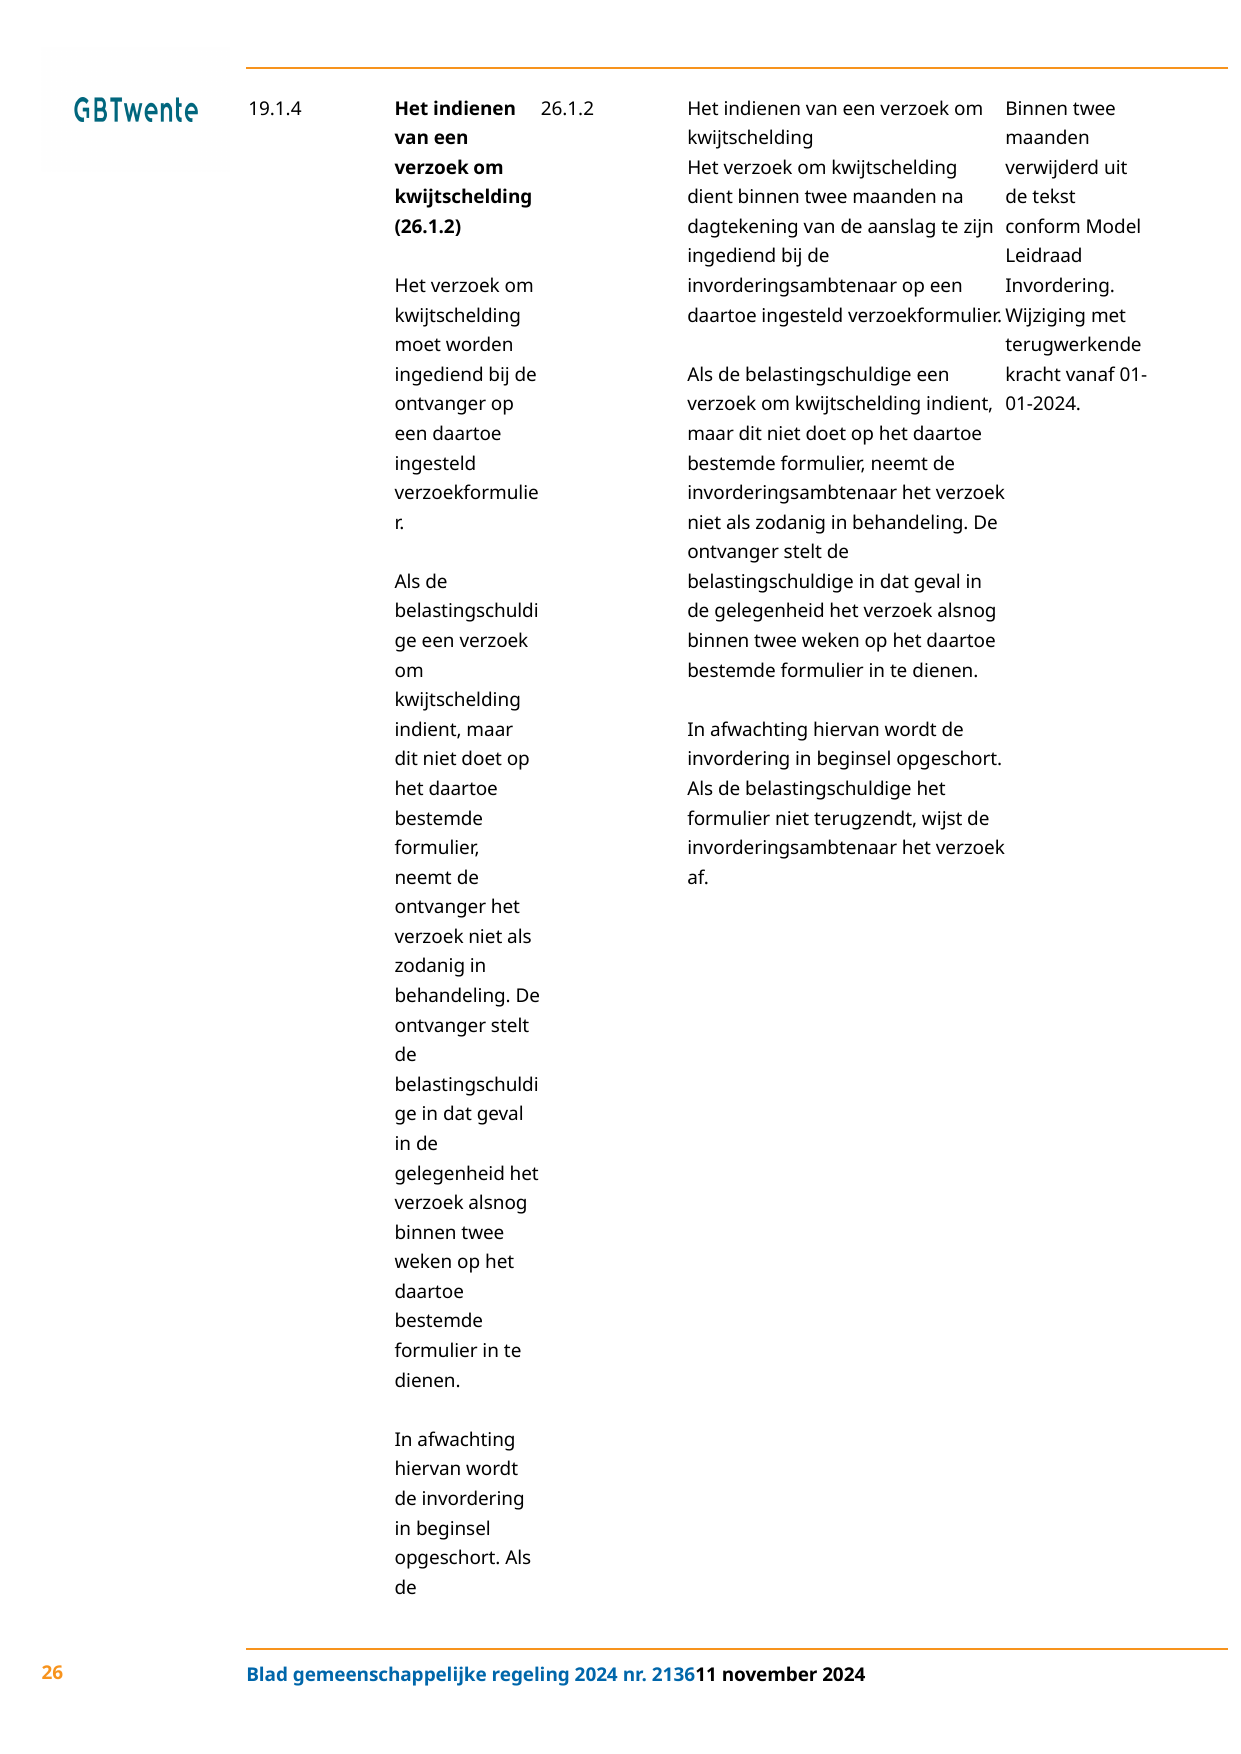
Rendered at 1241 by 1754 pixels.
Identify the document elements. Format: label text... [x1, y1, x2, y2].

table_cell 26.1.2 [541, 95, 687, 1600]
table_cell 19.1.4 [248, 95, 394, 1600]
table_cell Het indienen van een verzoek om kwijtschelding (26.1.2) Het verzoek om kwijtschelding moet worden ingediend bij de ontvanger op een daartoe ingesteld verzoekformulier. Als de belastingschuldige een verzoek om kwijtschelding indient, maar dit niet doet op het daartoe bestemde formulier, neemt de ontvanger het verzoek niet als zodanig in behandeling. De ontvanger stelt de belastingschuldige in dat geval in de gelegenheid het verzoek alsnog binnen twee weken op het daartoe bestemde formulier in te dienen. In afwachting hiervan wordt de invordering in beginsel opgeschort. Als de [394, 95, 541, 1600]
table_cell Binnen twee maanden verwijderd uit de tekst conform Model Leidraad Invordering. Wijziging met terugwerkende kracht vanaf 01-01-2024. [1005, 95, 1152, 1600]
table_cell Het indienen van een verzoek om kwijtschelding Het verzoek om kwijtschelding dient binnen twee maanden na dagtekening van de aanslag te zijn ingediend bij de invorderingsambtenaar op een daartoe ingesteld verzoekformulier. Als de belastingschuldige een verzoek om kwijtschelding indient, maar dit niet doet op het daartoe bestemde formulier, neemt de invorderingsambtenaar het verzoek niet als zodanig in behandeling. De ontvanger stelt de belastingschuldige in dat geval in de gelegenheid het verzoek alsnog binnen twee weken op het daartoe bestemde formulier in te dienen. In afwachting hiervan wordt de invordering in beginsel opgeschort. Als de belastingschuldige het formulier niet terugzendt, wijst de invorderingsambtenaar het verzoek af. [687, 95, 1005, 1600]
picture [41, 47, 231, 172]
